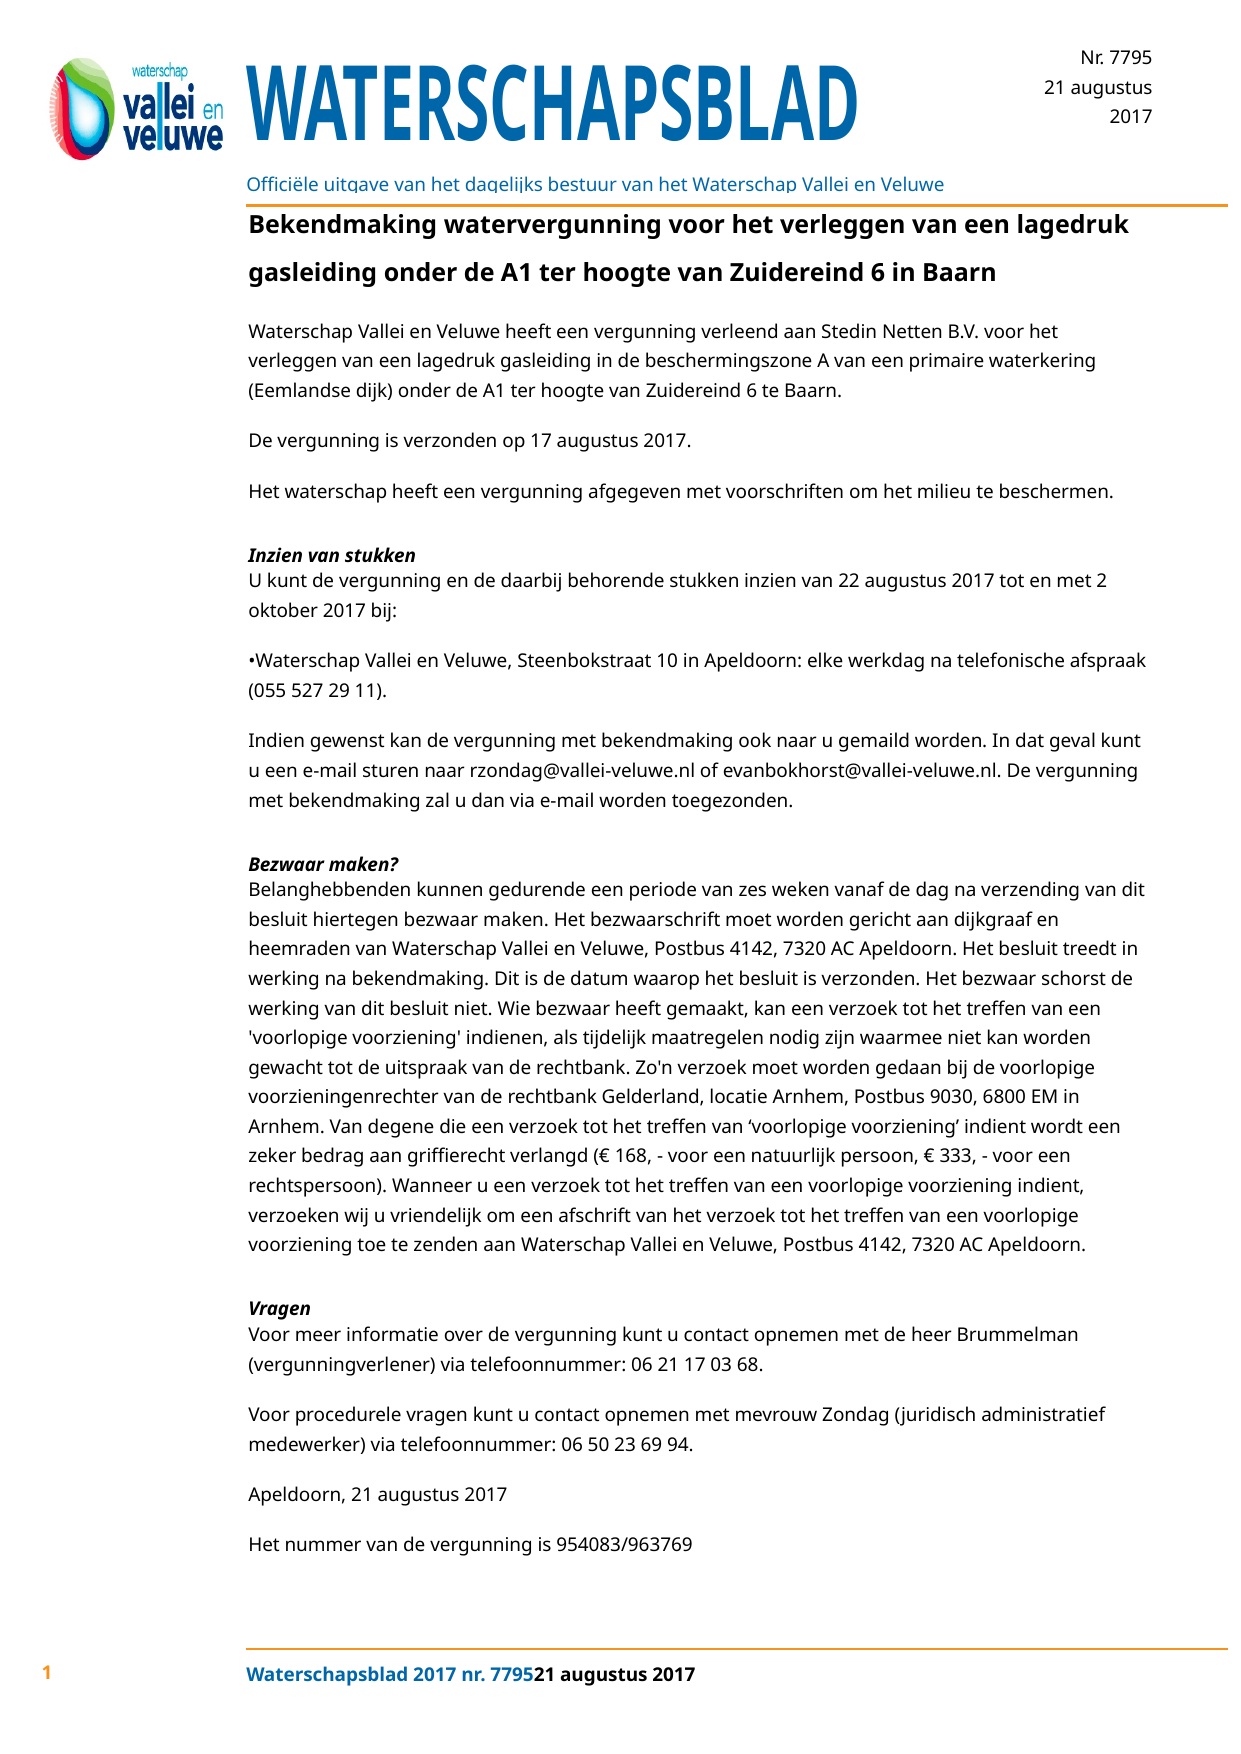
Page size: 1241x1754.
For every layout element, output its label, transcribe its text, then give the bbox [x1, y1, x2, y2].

text Vragen [248, 1295, 1152, 1321]
text Het waterschap heeft een vergunning afgegeven met voorschriften om het milieu te beschermen. [248, 478, 1152, 504]
text Bezwaar maken? [248, 851, 1152, 876]
text Belanghebbenden kunnen gedurende een periode van zes weken vanaf de dag na verzending van dit besluit hiertegen bezwaar maken. Het bezwaarschrift moet worden gericht aan dijkgraaf en heemraden van Waterschap Vallei en Veluwe, Postbus 4142, 7320 AC Apeldoorn. Het besluit treedt in werking na bekendmaking. Dit is de datum waarop het besluit is verzonden. Het bezwaar schorst de werking van dit besluit niet. Wie bezwaar heeft gemaakt, kan een verzoek tot het treffen van een 'voorlopige voorziening' indienen, als tijdelijk maatregelen nodig zijn waarmee niet kan worden gewacht tot de uitspraak van de rechtbank. Zo'n verzoek moet worden gedaan bij de voorlopige voorzieningenrechter van de rechtbank Gelderland, locatie Arnhem, Postbus 9030, 6800 EM in Arnhem. Van degene die een verzoek tot het treffen van ‘voorlopige voorziening’ indient wordt een zeker bedrag aan griffierecht verlangd (€ 168, - voor een natuurlijk persoon, € 333, - voor een rechtspersoon). Wanneer u een verzoek tot het treffen van een voorlopige voorziening indient, verzoeken wij u vriendelijk om een afschrift van het verzoek tot het treffen van een voorlopige voorziening toe te zenden aan Waterschap Vallei en Veluwe, Postbus 4142, 7320 AC Apeldoorn. [248, 876, 1152, 1257]
text U kunt de vergunning en de daarbij behorende stukken inzien van 22 augustus 2017 tot en met 2 oktober 2017 bij: [248, 568, 1152, 623]
picture [41, 47, 231, 172]
text Indien gewenst kan de vergunning met bekendmaking ook naar u gemaild worden. In dat geval kunt u een e-mail sturen naar rzondag@vallei-veluwe.nl of evanbokhorst@vallei-veluwe.nl. De vergunning met bekendmaking zal u dan via e-mail worden toegezonden. [248, 728, 1152, 812]
text Het nummer van de vergunning is 954083/963769 [248, 1532, 1152, 1557]
text Apeldoorn, 21 augustus 2017 [248, 1481, 1152, 1507]
text De vergunning is verzonden op 17 augustus 2017. [248, 427, 1152, 453]
text Waterschap Vallei en Veluwe heeft een vergunning verleend aan Stedin Netten B.V. voor het verleggen van een lagedruk gasleiding in de beschermingszone A van een primaire waterkering (Eemlandse dijk) onder de A1 ter hoogte van Zuidereind 6 te Baarn. [248, 318, 1152, 403]
text Inzien van stukken [248, 542, 1152, 568]
text •Waterschap Vallei en Veluwe, Steenbokstraat 10 in Apeldoorn: elke werkdag na telefonische afspraak (055 527 29 11). [248, 648, 1152, 703]
text Voor meer informatie over de vergunning kunt u contact opnemen met de heer Brummelman (vergunningverlener) via telefoonnummer: 06 21 17 03 68. [248, 1321, 1152, 1376]
text Voor procedurele vragen kunt u contact opnemen met mevrouw Zondag (juridisch administratief medewerker) via telefoonnummer: 06 50 23 69 94. [248, 1401, 1152, 1456]
text Bekendmaking watervergunning voor het verleggen van een lagedruk gasleiding onder de A1 ter hoogte van Zuidereind 6 in Baarn [248, 207, 1152, 288]
